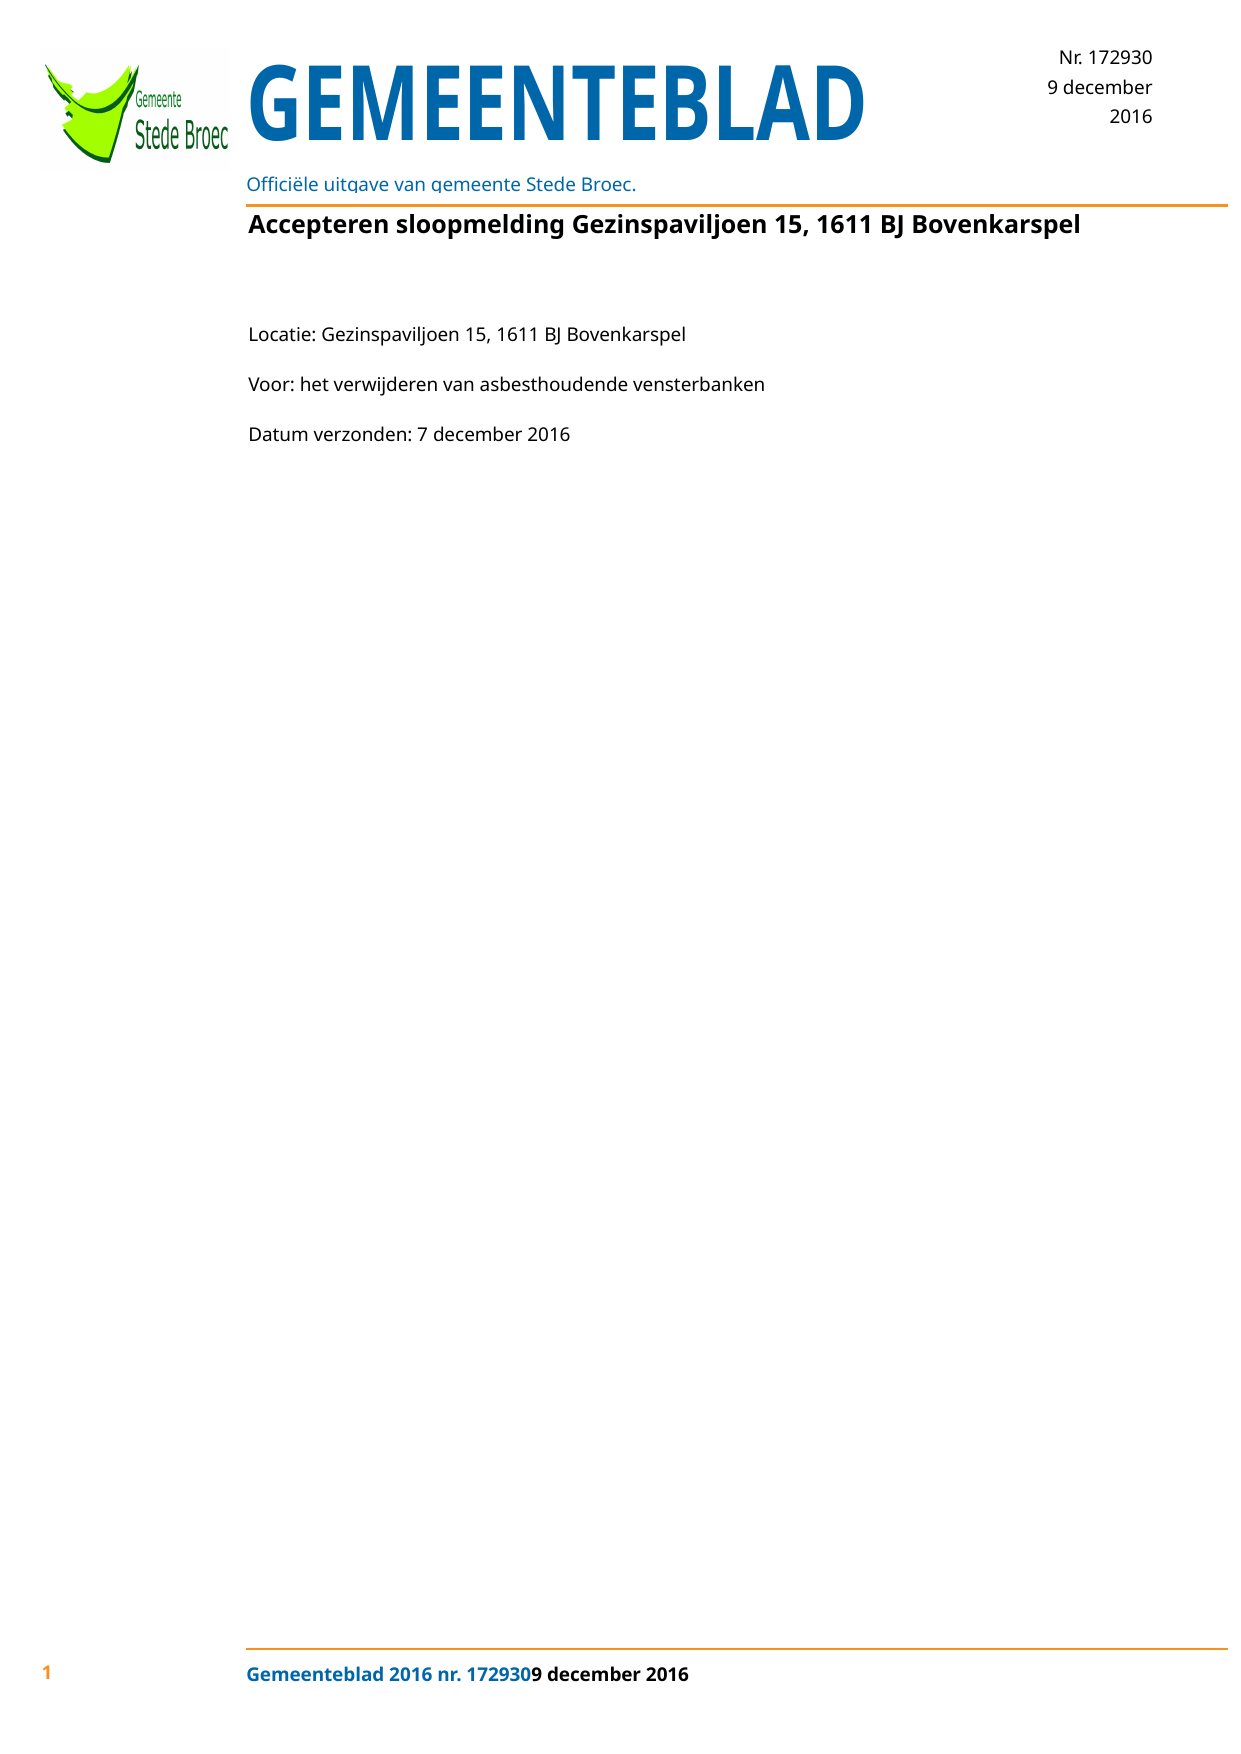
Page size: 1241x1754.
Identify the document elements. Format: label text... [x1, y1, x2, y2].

picture [41, 47, 231, 172]
text Accepteren sloopmelding Gezinspaviljoen 15, 1611 BJ Bovenkarspel [248, 207, 1152, 241]
text Datum verzonden: 7 december 2016 [248, 422, 1152, 447]
text Locatie: Gezinspaviljoen 15, 1611 BJ Bovenkarspel [248, 321, 1152, 346]
text Voor: het verwijderen van asbesthoudende vensterbanken [248, 371, 1152, 397]
